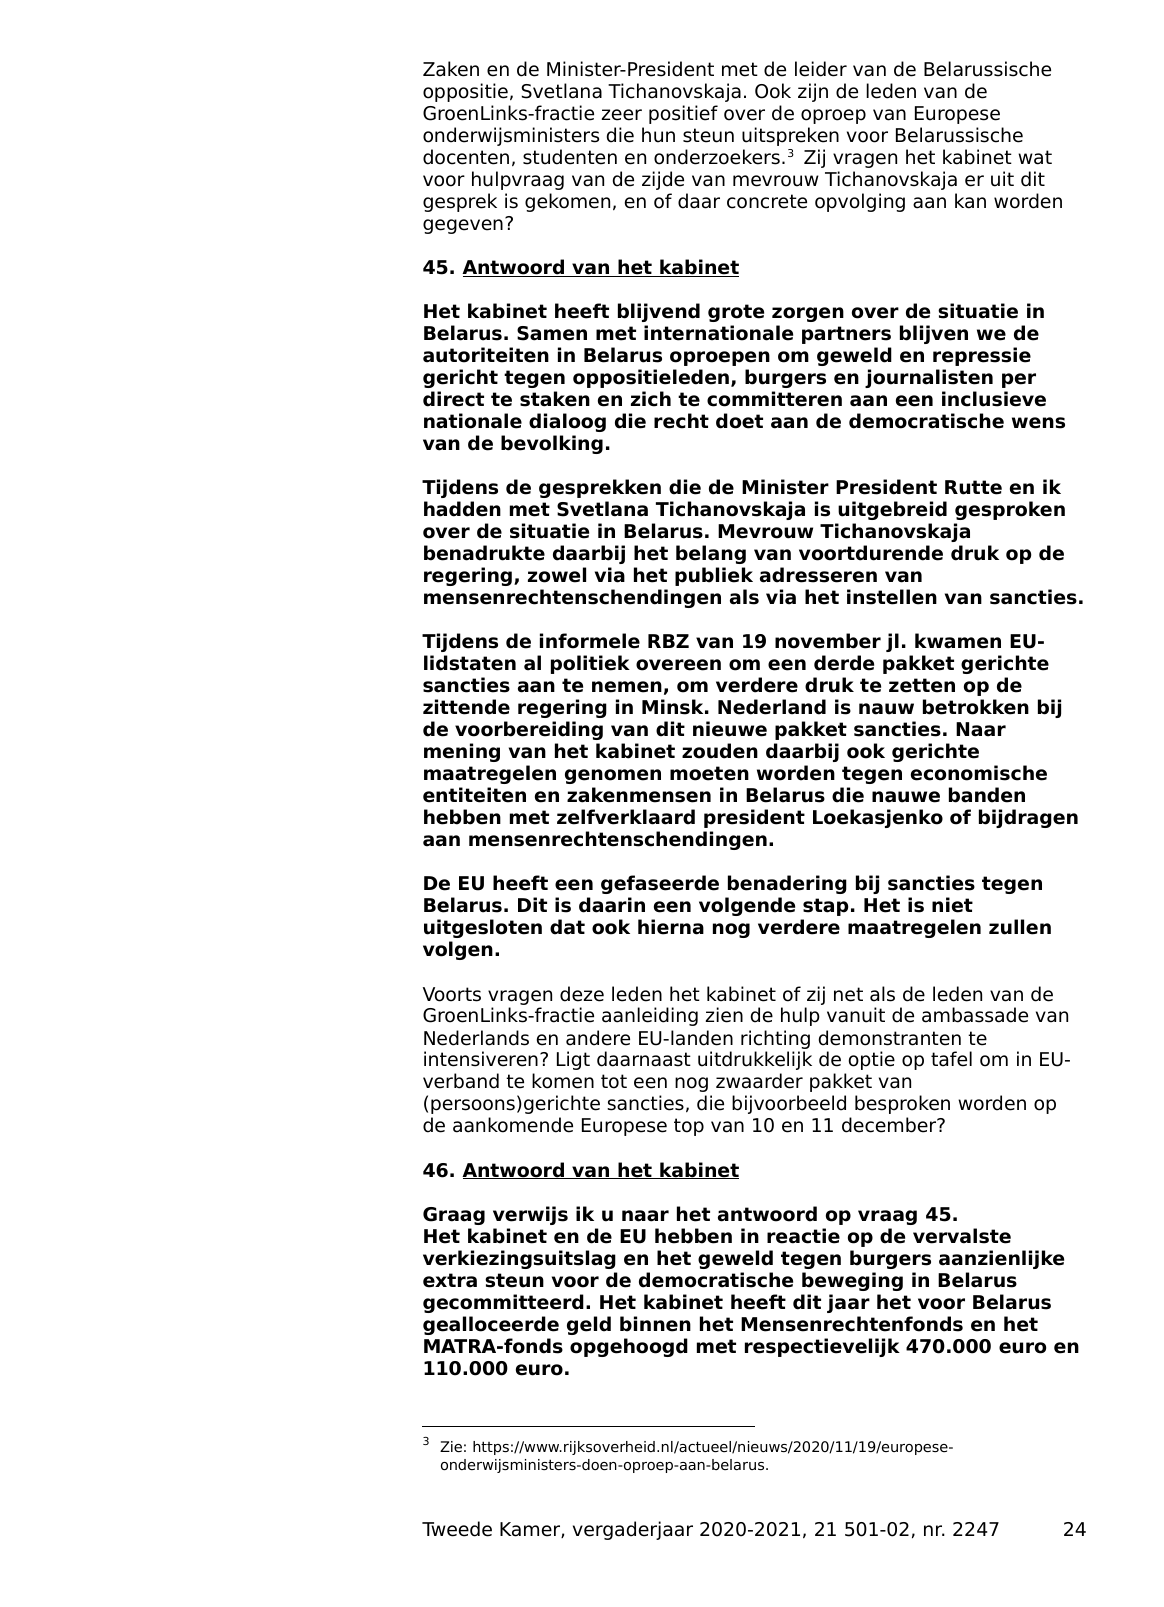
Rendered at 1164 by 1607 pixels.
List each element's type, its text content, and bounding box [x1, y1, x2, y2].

text Het kabinet en de EU hebben in reactie op de vervalste verkiezingsuitslag en het geweld tegen burgers aanzienlijke extra steun voor de democratische beweging in Belarus gecommitteerd. Het kabinet heeft dit jaar het voor Belarus gealloceerde geld binnen het Mensenrechtenfonds en het MATRA-fonds opgehoogd met respectievelijk 470.000 euro en 110.000 euro. [422, 1226, 1087, 1379]
text Zaken en de Minister-President met de leider van de Belarussische oppositie, Svetlana Tichanovskaja. Ook zijn de leden van de GroenLinks-fractie zeer positief over de oproep van Europese onderwijsministers die hun steun uitspreken voor Belarussische docenten, studenten en onderzoekers. Zij vragen het kabinet wat voor hulpvraag van de zijde van mevrouw Tichanovskaja er uit dit gesprek is gekomen, en of daar concrete opvolging aan kan worden gegeven? [422, 59, 1087, 235]
text Graag verwijs ik u naar het antwoord op vraag 45. [422, 1204, 1087, 1226]
text Tijdens de gesprekken die de Minister President Rutte en ik hadden met Svetlana Tichanovskaja is uitgebreid gesproken over de situatie in Belarus. Mevrouw Tichanovskaja benadrukte daarbij het belang van voortdurende druk op de regering, zowel via het publiek adresseren van mensenrechtenschendingen als via het instellen van sancties. [422, 477, 1087, 609]
text Tijdens de informele RBZ van 19 november jl. kwamen EU-lidstaten al politiek overeen om een derde pakket gerichte sancties aan te nemen, om verdere druk te zetten op de zittende regering in Minsk. Nederland is nauw betrokken bij de voorbereiding van dit nieuwe pakket sancties. Naar mening van het kabinet zouden daarbij ook gerichte maatregelen genomen moeten worden tegen economische entiteiten en zakenmensen in Belarus die nauwe banden hebben met zelfverklaard president Loekasjenko of bijdragen aan mensenrechtenschendingen. [422, 631, 1087, 851]
text De EU heeft een gefaseerde benadering bij sancties tegen Belarus. Dit is daarin een volgende stap. Het is niet uitgesloten dat ook hierna nog verdere maatregelen zullen volgen. [422, 873, 1087, 961]
subtitle 46. Antwoord van het kabinet [422, 1159, 1087, 1181]
text Het kabinet heeft blijvend grote zorgen over de situatie in Belarus. Samen met internationale partners blijven we de autoriteiten in Belarus oproepen om geweld en repressie gericht tegen oppositieleden, burgers en journalisten per direct te staken en zich te committeren aan een inclusieve nationale dialoog die recht doet aan de democratische wens van de bevolking. [422, 301, 1087, 455]
subtitle 45. Antwoord van het kabinet [422, 257, 1087, 279]
text Voorts vragen deze leden het kabinet of zij net als de leden van de GroenLinks-fractie aanleiding zien de hulp vanuit de ambassade van Nederlands en andere EU-landen richting demonstranten te intensiveren? Ligt daarnaast uitdrukkelijk de optie op tafel om in EU-verband te komen tot een nog zwaarder pakket van (persoons)gerichte sancties, die bijvoorbeeld besproken worden op de aankomende Europese top van 10 en 11 december? [422, 983, 1087, 1137]
text Zie: https://www.rijksoverheid.nl/actueel/nieuws/2020/11/19/europese-onderwijsministers-doen-oproep-aan-belarus. [422, 1435, 1087, 1474]
